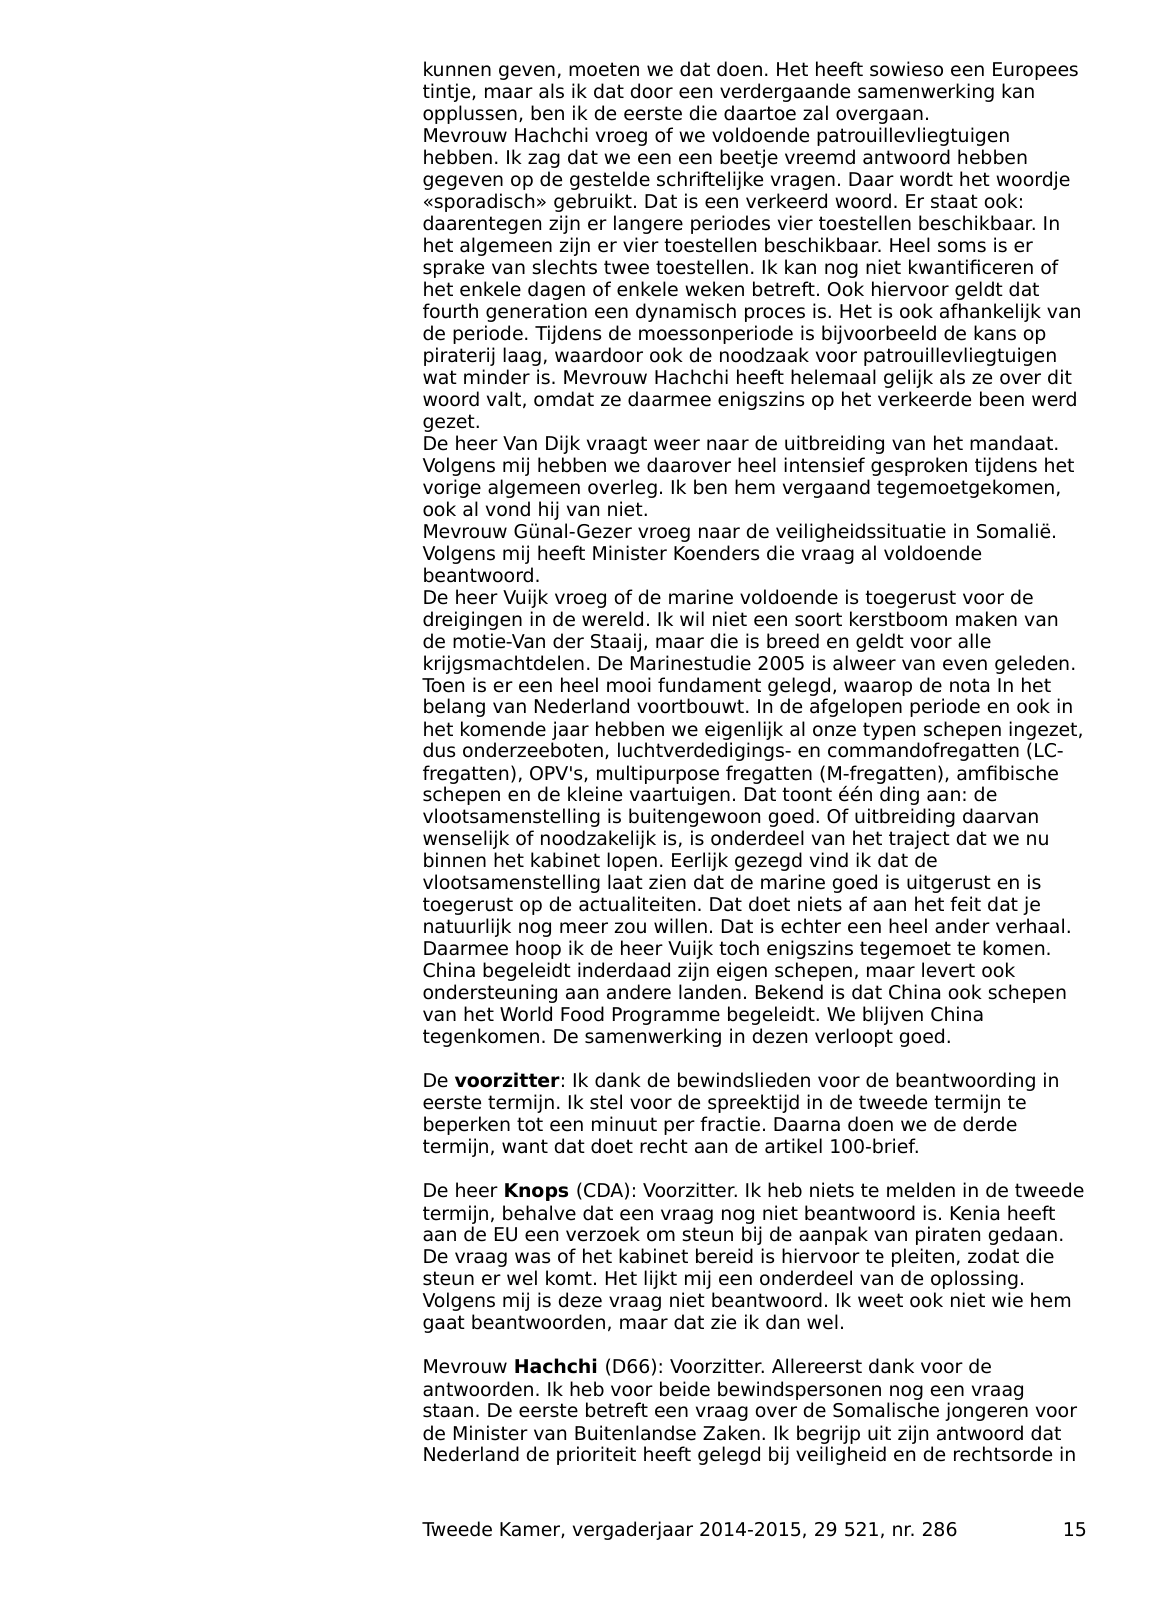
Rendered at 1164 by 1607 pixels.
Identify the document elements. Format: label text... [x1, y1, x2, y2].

text China begeleidt inderdaad zijn eigen schepen, maar levert ook ondersteuning aan andere landen. Bekend is dat China ook schepen van het World Food Programme begeleidt. We blijven China tegenkomen. De samenwerking in dezen verloopt goed. [422, 960, 1087, 1048]
text kunnen geven, moeten we dat doen. Het heeft sowieso een Europees tintje, maar als ik dat door een verdergaande samenwerking kan opplussen, ben ik de eerste die daartoe zal overgaan. [422, 59, 1087, 125]
text Mevrouw Günal-Gezer vroeg naar de veiligheidssituatie in Somalië. Volgens mij heeft Minister Koenders die vraag al voldoende beantwoord. [422, 521, 1087, 587]
text De heer Knops (CDA): Voorzitter. Ik heb niets te melden in de tweede termijn, behalve dat een vraag nog niet beantwoord is. Kenia heeft aan de EU een verzoek om steun bij de aanpak van piraten gedaan. De vraag was of het kabinet bereid is hiervoor te pleiten, zodat die steun er wel komt. Het lijkt mij een onderdeel van de oplossing. Volgens mij is deze vraag niet beantwoord. Ik weet ook niet wie hem gaat beantwoorden, maar dat zie ik dan wel. [422, 1180, 1087, 1334]
text De voorzitter: Ik dank de bewindslieden voor de beantwoording in eerste termijn. Ik stel voor de spreektijd in de tweede termijn te beperken tot een minuut per fractie. Daarna doen we de derde termijn, want dat doet recht aan de artikel 100-brief. [422, 1070, 1087, 1158]
text Mevrouw Hachchi vroeg of we voldoende patrouillevliegtuigen hebben. Ik zag dat we een een beetje vreemd antwoord hebben gegeven op de gestelde schriftelijke vragen. Daar wordt het woordje «sporadisch» gebruikt. Dat is een verkeerd woord. Er staat ook: daarentegen zijn er langere periodes vier toestellen beschikbaar. In het algemeen zijn er vier toestellen beschikbaar. Heel soms is er sprake van slechts twee toestellen. Ik kan nog niet kwantificeren of het enkele dagen of enkele weken betreft. Ook hiervoor geldt dat fourth generation een dynamisch proces is. Het is ook afhankelijk van de periode. Tijdens de moessonperiode is bijvoorbeeld de kans op piraterij laag, waardoor ook de noodzaak voor patrouillevliegtuigen wat minder is. Mevrouw Hachchi heeft helemaal gelijk als ze over dit woord valt, omdat ze daarmee enigszins op het verkeerde been werd gezet. [422, 125, 1087, 433]
text Mevrouw Hachchi (D66): Voorzitter. Allereerst dank voor de antwoorden. Ik heb voor beide bewindspersonen nog een vraag staan. De eerste betreft een vraag over de Somalische jongeren voor de Minister van Buitenlandse Zaken. Ik begrijp uit zijn antwoord dat Nederland de prioriteit heeft gelegd bij veiligheid en de rechtsorde in [422, 1356, 1087, 1466]
text De heer Vuijk vroeg of de marine voldoende is toegerust voor de dreigingen in de wereld. Ik wil niet een soort kerstboom maken van de motie-Van der Staaij, maar die is breed en geldt voor alle krijgsmachtdelen. De Marinestudie 2005 is alweer van even geleden. Toen is er een heel mooi fundament gelegd, waarop de nota In het belang van Nederland voortbouwt. In de afgelopen periode en ook in het komende jaar hebben we eigenlijk al onze typen schepen ingezet, dus onderzeeboten, luchtverdedigings- en commandofregatten (LC-fregatten), OPV's, multipurpose fregatten (M-fregatten), amfibische schepen en de kleine vaartuigen. Dat toont één ding aan: de vlootsamenstelling is buitengewoon goed. Of uitbreiding daarvan wenselijk of noodzakelijk is, is onderdeel van het traject dat we nu binnen het kabinet lopen. Eerlijk gezegd vind ik dat de vlootsamenstelling laat zien dat de marine goed is uitgerust en is toegerust op de actualiteiten. Dat doet niets af aan het feit dat je natuurlijk nog meer zou willen. Dat is echter een heel ander verhaal. Daarmee hoop ik de heer Vuijk toch enigszins tegemoet te komen. [422, 587, 1087, 960]
text De heer Van Dijk vraagt weer naar de uitbreiding van het mandaat. Volgens mij hebben we daarover heel intensief gesproken tijdens het vorige algemeen overleg. Ik ben hem vergaand tegemoetgekomen, ook al vond hij van niet. [422, 433, 1087, 521]
